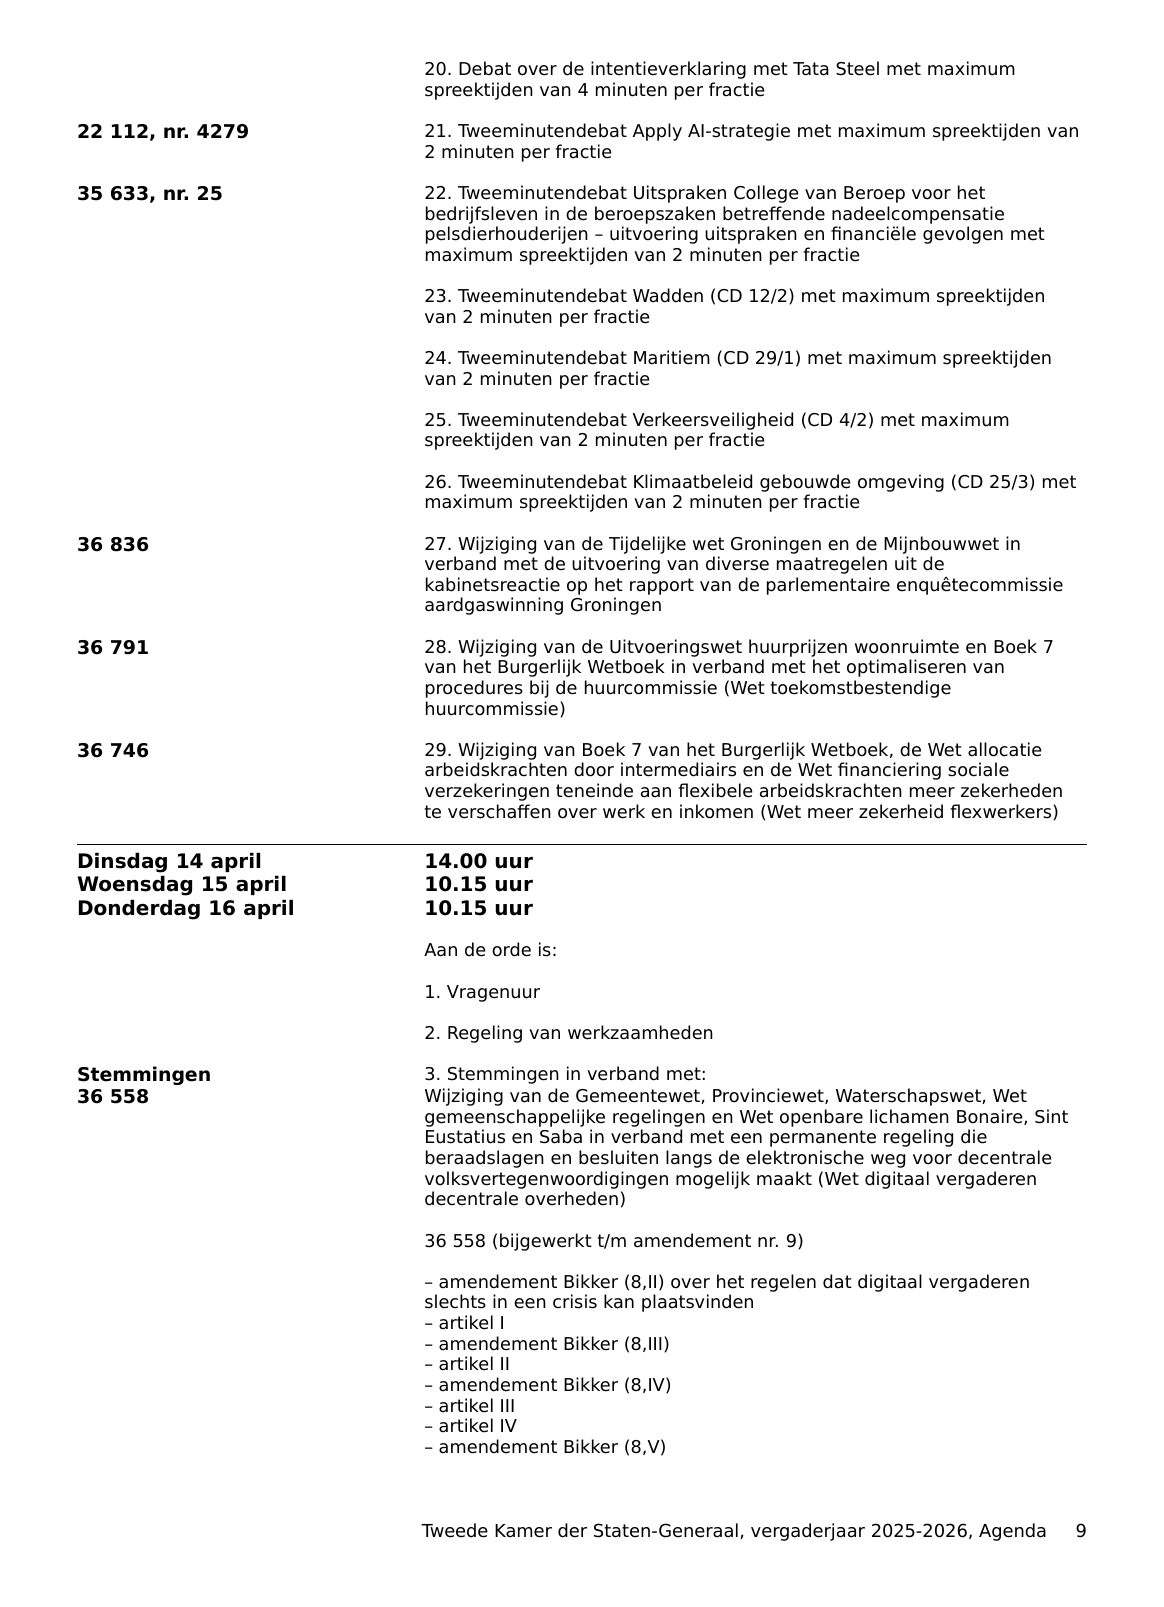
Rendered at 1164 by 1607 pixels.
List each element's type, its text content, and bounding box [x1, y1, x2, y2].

table_cell – artikel IV [418, 1416, 1087, 1437]
table_cell [401, 719, 418, 740]
table_cell 29. Wijziging van Boek 7 van het Burgerlijk Wetboek, de Wet allocatie arbeidskrachten door intermediairs en de Wet financiering sociale verzekeringen teneinde aan flexibele arbeidskrachten meer zekerheden te verschaffen over werk en inkomen (Wet meer zekerheid flexwerkers) [418, 740, 1087, 822]
table_cell – amendement Bikker (8,IV) [418, 1375, 1087, 1396]
table_cell [77, 1272, 401, 1313]
table_cell [418, 616, 1087, 637]
table_header Dinsdag 14 april [77, 845, 401, 873]
table_cell [401, 1396, 418, 1416]
table_cell [77, 982, 401, 1002]
table_cell [401, 873, 418, 896]
table_cell [77, 1334, 401, 1354]
table_cell – amendement Bikker (8,III) [418, 1334, 1087, 1354]
table_cell Donderdag 16 april [77, 896, 401, 920]
table_cell [418, 327, 1087, 348]
table_cell 10.15 uur [418, 896, 1087, 920]
table_cell [77, 1210, 401, 1231]
table_cell 26. Tweeminutendebat Klimaatbeleid gebouwde omgeving (CD 25/3) met maximum spreektijden van 2 minuten per fractie [418, 472, 1087, 513]
table_cell [77, 100, 401, 121]
table_cell [77, 616, 401, 637]
table_cell [401, 740, 418, 822]
table_cell [401, 616, 418, 637]
table_cell [77, 961, 401, 982]
table_cell [418, 1251, 1087, 1272]
table_cell [401, 513, 418, 533]
table_cell [418, 1210, 1087, 1231]
table_cell [77, 513, 401, 533]
table_cell [401, 1375, 418, 1396]
table_cell [401, 348, 418, 389]
table_cell 3. Stemmingen in verband met: [418, 1064, 1087, 1086]
table_cell 36 836 [77, 534, 401, 616]
table_cell 20. Debat over de intentieverklaring met Tata Steel met maximum spreektijden van 4 minuten per fractie [418, 59, 1087, 100]
table_cell [418, 265, 1087, 286]
table_cell 28. Wijziging van de Uitvoeringswet huurprijzen woonruimte en Boek 7 van het Burgerlijk Wetboek in verband met het optimaliseren van procedures bij de huurcommissie (Wet toekomstbestendige huurcommissie) [418, 637, 1087, 719]
table_cell [418, 920, 1087, 940]
table_cell [77, 1396, 401, 1416]
table_cell 22. Tweeminutendebat Uitspraken College van Beroep voor het bedrijfsleven in de beroepszaken betreffende nadeelcompensatie pelsdierhouderijen – uitvoering uitspraken en financiële gevolgen met maximum spreektijden van 2 minuten per fractie [418, 183, 1087, 265]
table_cell [418, 513, 1087, 533]
table_cell [401, 265, 418, 286]
table_header 14.00 uur [418, 845, 1087, 873]
table_cell [401, 1023, 418, 1043]
table_cell [77, 940, 401, 961]
table_cell [401, 286, 418, 327]
table_cell – artikel I [418, 1313, 1087, 1334]
table_cell [401, 920, 418, 940]
table_cell [401, 637, 418, 719]
table_cell [77, 162, 401, 183]
table_cell [401, 121, 418, 162]
table_cell [77, 1354, 401, 1375]
table_cell [77, 286, 401, 327]
table_header [401, 845, 418, 873]
table_cell – artikel III [418, 1396, 1087, 1416]
table_cell [418, 1044, 1087, 1064]
table_cell [401, 472, 418, 513]
table_cell – artikel II [418, 1354, 1087, 1375]
table_cell Aan de orde is: [418, 940, 1087, 961]
table_cell [401, 162, 418, 183]
table_cell [401, 1416, 418, 1437]
table_cell [401, 940, 418, 961]
table_cell [77, 451, 401, 472]
table_cell [77, 472, 401, 513]
table_cell [77, 265, 401, 286]
table_cell [401, 1334, 418, 1354]
table_cell 35 633, nr. 25 [77, 183, 401, 265]
table_cell [77, 1231, 401, 1251]
table_cell [401, 534, 418, 616]
table_cell 21. Tweeminutendebat Apply AI-strategie met maximum spreektijden van 2 minuten per fractie [418, 121, 1087, 162]
table_cell [401, 1313, 418, 1334]
table_cell 36 558 (bijgewerkt t/m amendement nr. 9) [418, 1231, 1087, 1251]
table_cell [77, 719, 401, 740]
table_cell [77, 1002, 401, 1023]
table_cell 2. Regeling van werkzaamheden [418, 1023, 1087, 1043]
table_cell – amendement Bikker (8,V) [418, 1437, 1087, 1457]
table_cell [401, 183, 418, 265]
table_cell [401, 451, 418, 472]
table_cell [401, 961, 418, 982]
table_cell [401, 1064, 418, 1086]
table_cell [401, 389, 418, 410]
table_cell [401, 1210, 418, 1231]
table_cell [401, 1354, 418, 1375]
table_cell [418, 100, 1087, 121]
table_cell [401, 100, 418, 121]
table_cell [418, 961, 1087, 982]
table_cell 36 791 [77, 637, 401, 719]
table_cell 25. Tweeminutendebat Verkeersveiligheid (CD 4/2) met maximum spreektijden van 2 minuten per fractie [418, 410, 1087, 451]
table_cell Stemmingen [77, 1064, 401, 1086]
table_cell [401, 59, 418, 100]
table_cell [77, 348, 401, 389]
table_cell 27. Wijziging van de Tijdelijke wet Groningen en de Mijnbouwwet in verband met de uitvoering van diverse maatregelen uit de kabinetsreactie op het rapport van de parlementaire enquêtecommissie aardgaswinning Groningen [418, 534, 1087, 616]
table_cell [77, 1023, 401, 1043]
table_cell [401, 410, 418, 451]
table_cell 23. Tweeminutendebat Wadden (CD 12/2) met maximum spreektijden van 2 minuten per fractie [418, 286, 1087, 327]
table_cell [401, 1272, 418, 1313]
table_cell [77, 1313, 401, 1334]
table_cell 36 558 [77, 1086, 401, 1210]
table_cell [401, 327, 418, 348]
table_cell [401, 1002, 418, 1023]
table_cell [401, 1086, 418, 1210]
table_cell [77, 1416, 401, 1437]
table_cell 10.15 uur [418, 873, 1087, 896]
table_cell [77, 1044, 401, 1064]
table_cell Woensdag 15 april [77, 873, 401, 896]
table_cell [418, 1002, 1087, 1023]
table_cell [418, 389, 1087, 410]
table_cell [401, 1437, 418, 1457]
table_cell [401, 896, 418, 920]
table_cell [77, 1375, 401, 1396]
table_cell 24. Tweeminutendebat Maritiem (CD 29/1) met maximum spreektijden van 2 minuten per fractie [418, 348, 1087, 389]
table_cell 22 112, nr. 4279 [77, 121, 401, 162]
table_cell [77, 59, 401, 100]
table_cell [401, 1251, 418, 1272]
table_cell [77, 1437, 401, 1457]
table_cell [77, 1251, 401, 1272]
table_cell – amendement Bikker (8,II) over het regelen dat digitaal vergaderen slechts in een crisis kan plaatsvinden [418, 1272, 1087, 1313]
table_cell [418, 162, 1087, 183]
table_cell [401, 1044, 418, 1064]
table_cell [401, 982, 418, 1002]
table_cell 1. Vragenuur [418, 982, 1087, 1002]
table_cell 36 746 [77, 740, 401, 822]
table_cell [77, 327, 401, 348]
table_cell [418, 719, 1087, 740]
table_cell [77, 389, 401, 410]
table_cell [418, 451, 1087, 472]
table_cell [77, 920, 401, 940]
table_cell [401, 1231, 418, 1251]
table_cell Wijziging van de Gemeentewet, Provinciewet, Waterschapswet, Wet gemeenschappelijke regelingen en Wet openbare lichamen Bonaire, Sint Eustatius en Saba in verband met een permanente regeling die beraadslagen en besluiten langs de elektronische weg voor decentrale volksvertegenwoordigingen mogelijk maakt (Wet digitaal vergaderen decentrale overheden) [418, 1086, 1087, 1210]
table_cell [77, 410, 401, 451]
